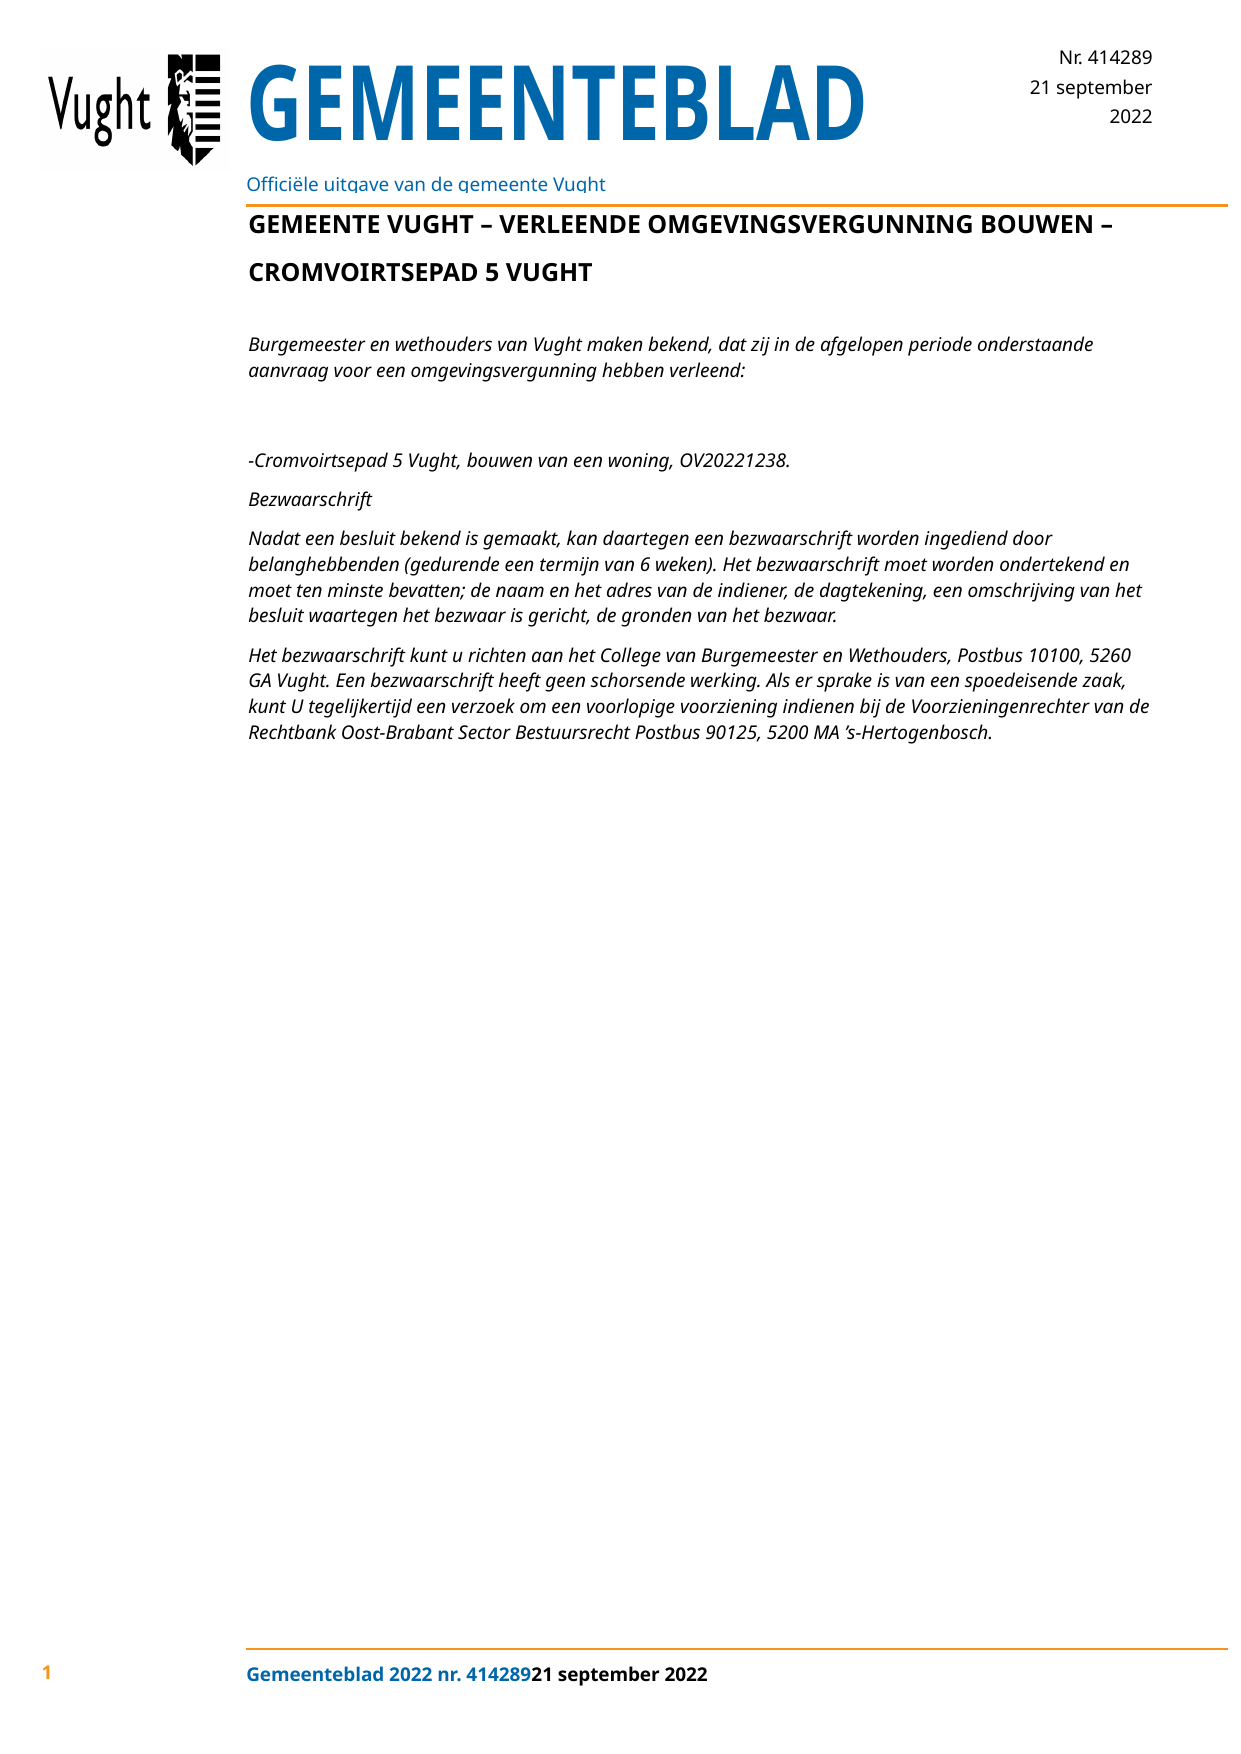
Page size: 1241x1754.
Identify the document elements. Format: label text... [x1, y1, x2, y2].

text Bezwaarschrift [248, 486, 1152, 512]
picture [41, 47, 231, 172]
text -Cromvoirtsepad 5 Vught, bouwen van een woning, OV20221238. [248, 447, 1152, 473]
text Het bezwaarschrift kunt u richten aan het College van Burgemeester en Wethouders, Postbus 10100, 5260 GA Vught. Een bezwaarschrift heeft geen schorsende werking. Als er sprake is van een spoedeisende zaak, kunt U tegelijkertijd een verzoek om een voorlopige voorziening indienen bij de Voorzieningenrechter van de Rechtbank Oost-Brabant Sector Bestuursrecht Postbus 90125, 5200 MA ’s-Hertogenbosch. [248, 642, 1152, 745]
text Nadat een besluit bekend is gemaakt, kan daartegen een bezwaarschrift worden ingediend door belanghebbenden (gedurende een termijn van 6 weken). Het bezwaarschrift moet worden ondertekend en moet ten minste bevatten; de naam en het adres van de indiener, de dagtekening, een omschrijving van het besluit waartegen het bezwaar is gericht, de gronden van het bezwaar. [248, 525, 1152, 628]
text Burgemeester en wethouders van Vught maken bekend, dat zij in de afgelopen periode onderstaande aanvraag voor een omgevingsvergunning hebben verleend: [248, 331, 1152, 383]
text GEMEENTE VUGHT – VERLEENDE OMGEVINGSVERGUNNING BOUWEN – CROMVOIRTSEPAD 5 VUGHT [248, 207, 1152, 288]
